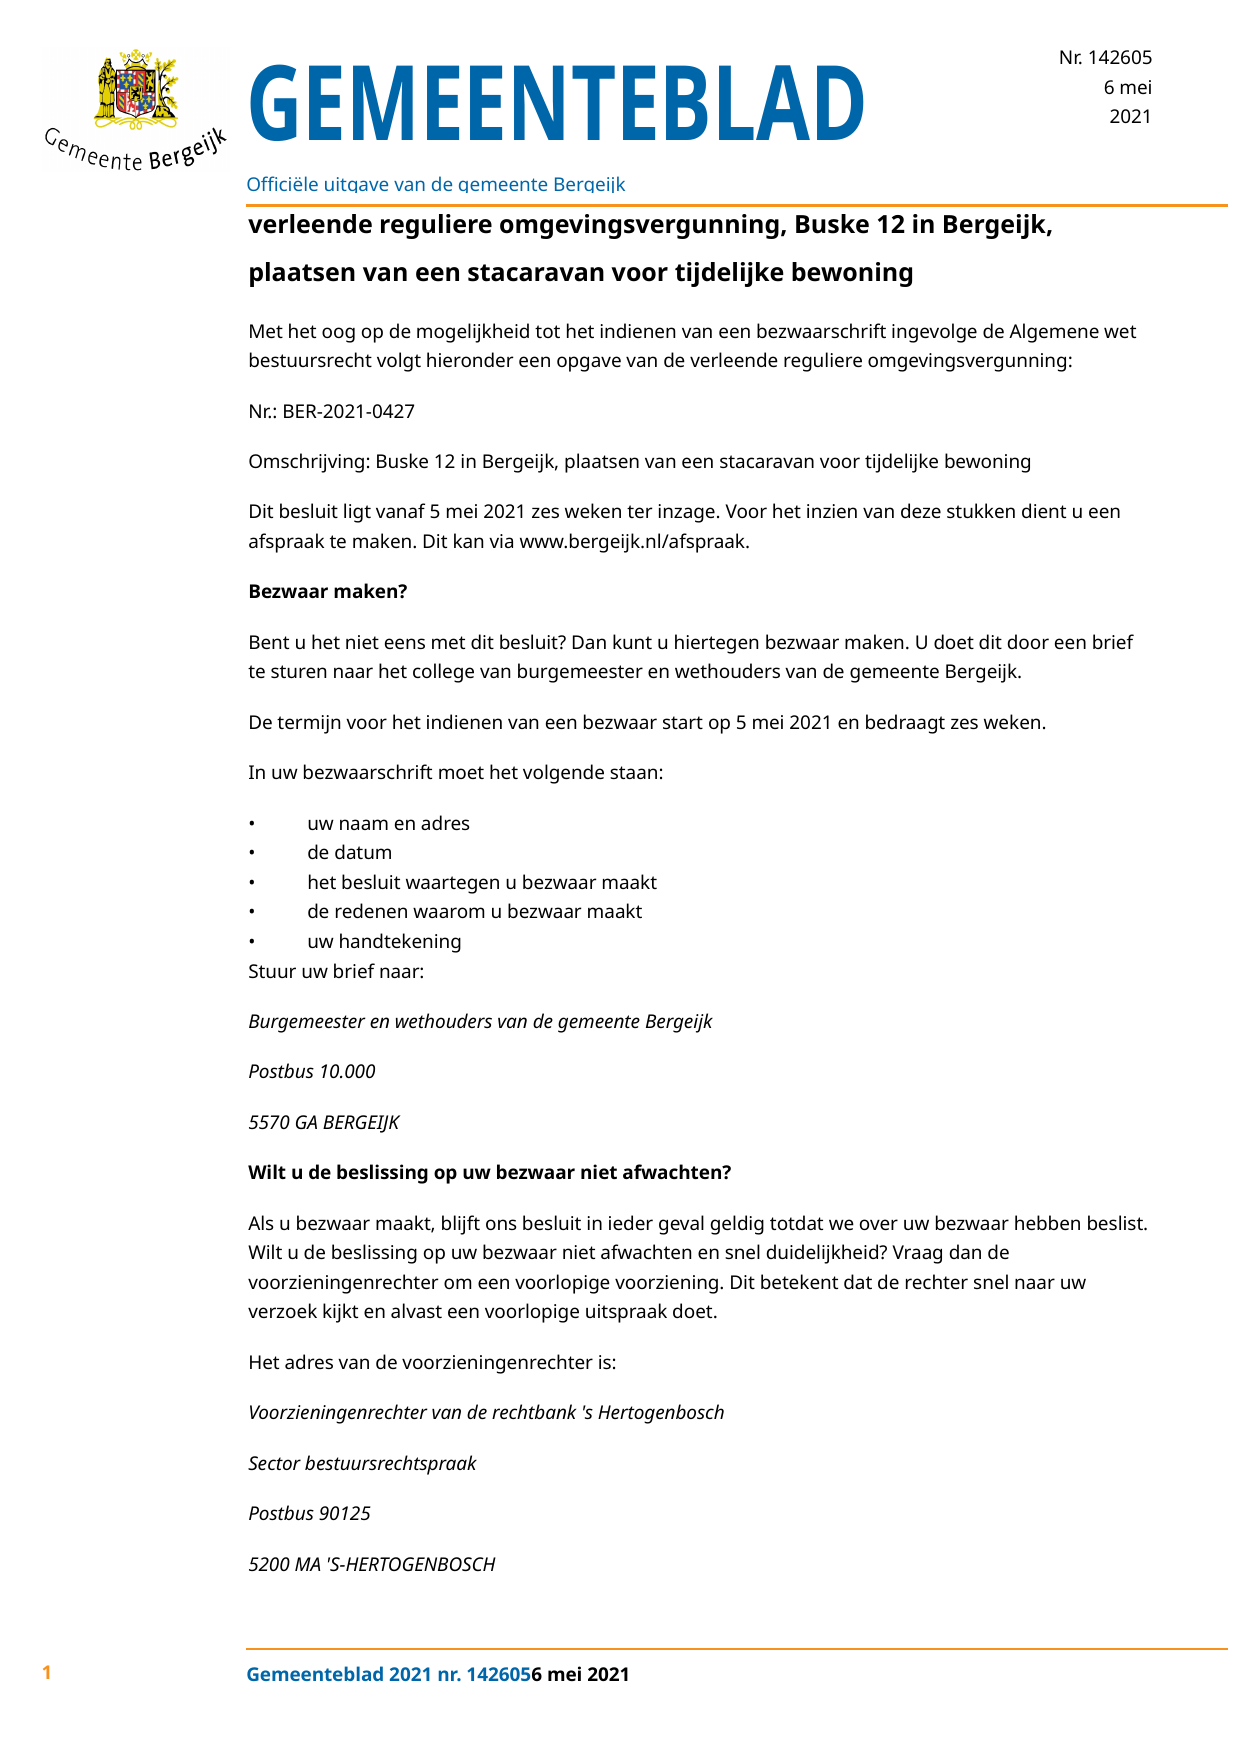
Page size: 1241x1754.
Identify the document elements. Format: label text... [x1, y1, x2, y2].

text Wilt u de beslissing op uw bezwaar niet afwachten? [248, 1159, 1152, 1185]
text Postbus 10.000 [248, 1059, 1152, 1084]
list de redenen waarom u bezwaar maakt [248, 899, 1152, 924]
text Stuur uw brief naar: [248, 958, 1152, 984]
text Het adres van de voorzieningenrechter is: [248, 1349, 1152, 1375]
text Sector bestuursrechtspraak [248, 1450, 1152, 1476]
text Omschrijving: Buske 12 in Bergeijk, plaatsen van een stacaravan voor tijdelijke bewoning [248, 448, 1152, 474]
text verleende reguliere omgevingsvergunning, Buske 12 in Bergeijk, plaatsen van een stacaravan voor tijdelijke bewoning [248, 207, 1152, 288]
picture [41, 47, 231, 172]
text Bent u het niet eens met dit besluit? Dan kunt u hiertegen bezwaar maken. U doet dit door een brief te sturen naar het college van burgemeester en wethouders van de gemeente Bergeijk. [248, 629, 1152, 684]
list het besluit waartegen u bezwaar maakt [248, 869, 1152, 895]
text Als u bezwaar maakt, blijft ons besluit in ieder geval geldig totdat we over uw bezwaar hebben beslist. Wilt u de beslissing op uw bezwaar niet afwachten en snel duidelijkheid? Vraag dan de voorzieningenrechter om een voorlopige voorziening. Dit betekent dat de rechter snel naar uw verzoek kijkt en alvast een voorlopige uitspraak doet. [248, 1210, 1152, 1324]
list uw naam en adres [248, 810, 1152, 836]
text Burgemeester en wethouders van de gemeente Bergeijk [248, 1008, 1152, 1034]
text Met het oog op de mogelijkheid tot het indienen van een bezwaarschrift ingevolge de Algemene wet bestuursrecht volgt hieronder een opgave van de verleende reguliere omgevingsvergunning: [248, 318, 1152, 373]
text 5200 MA 'S-HERTOGENBOSCH [248, 1551, 1152, 1577]
text In uw bezwaarschrift moet het volgende staan: [248, 759, 1152, 785]
text Nr.: BER-2021-0427 [248, 398, 1152, 424]
list uw handtekening [248, 928, 1152, 954]
text Bezwaar maken? [248, 579, 1152, 604]
text Voorzieningenrechter van de rechtbank 's Hertogenbosch [248, 1399, 1152, 1425]
list de datum [248, 839, 1152, 865]
text 5570 GA BERGEIJK [248, 1109, 1152, 1135]
text Dit besluit ligt vanaf 5 mei 2021 zes weken ter inzage. Voor het inzien van deze stukken dient u een afspraak te maken. Dit kan via www.bergeijk.nl/afspraak. [248, 499, 1152, 554]
text Postbus 90125 [248, 1500, 1152, 1526]
text De termijn voor het indienen van een bezwaar start op 5 mei 2021 en bedraagt zes weken. [248, 709, 1152, 735]
